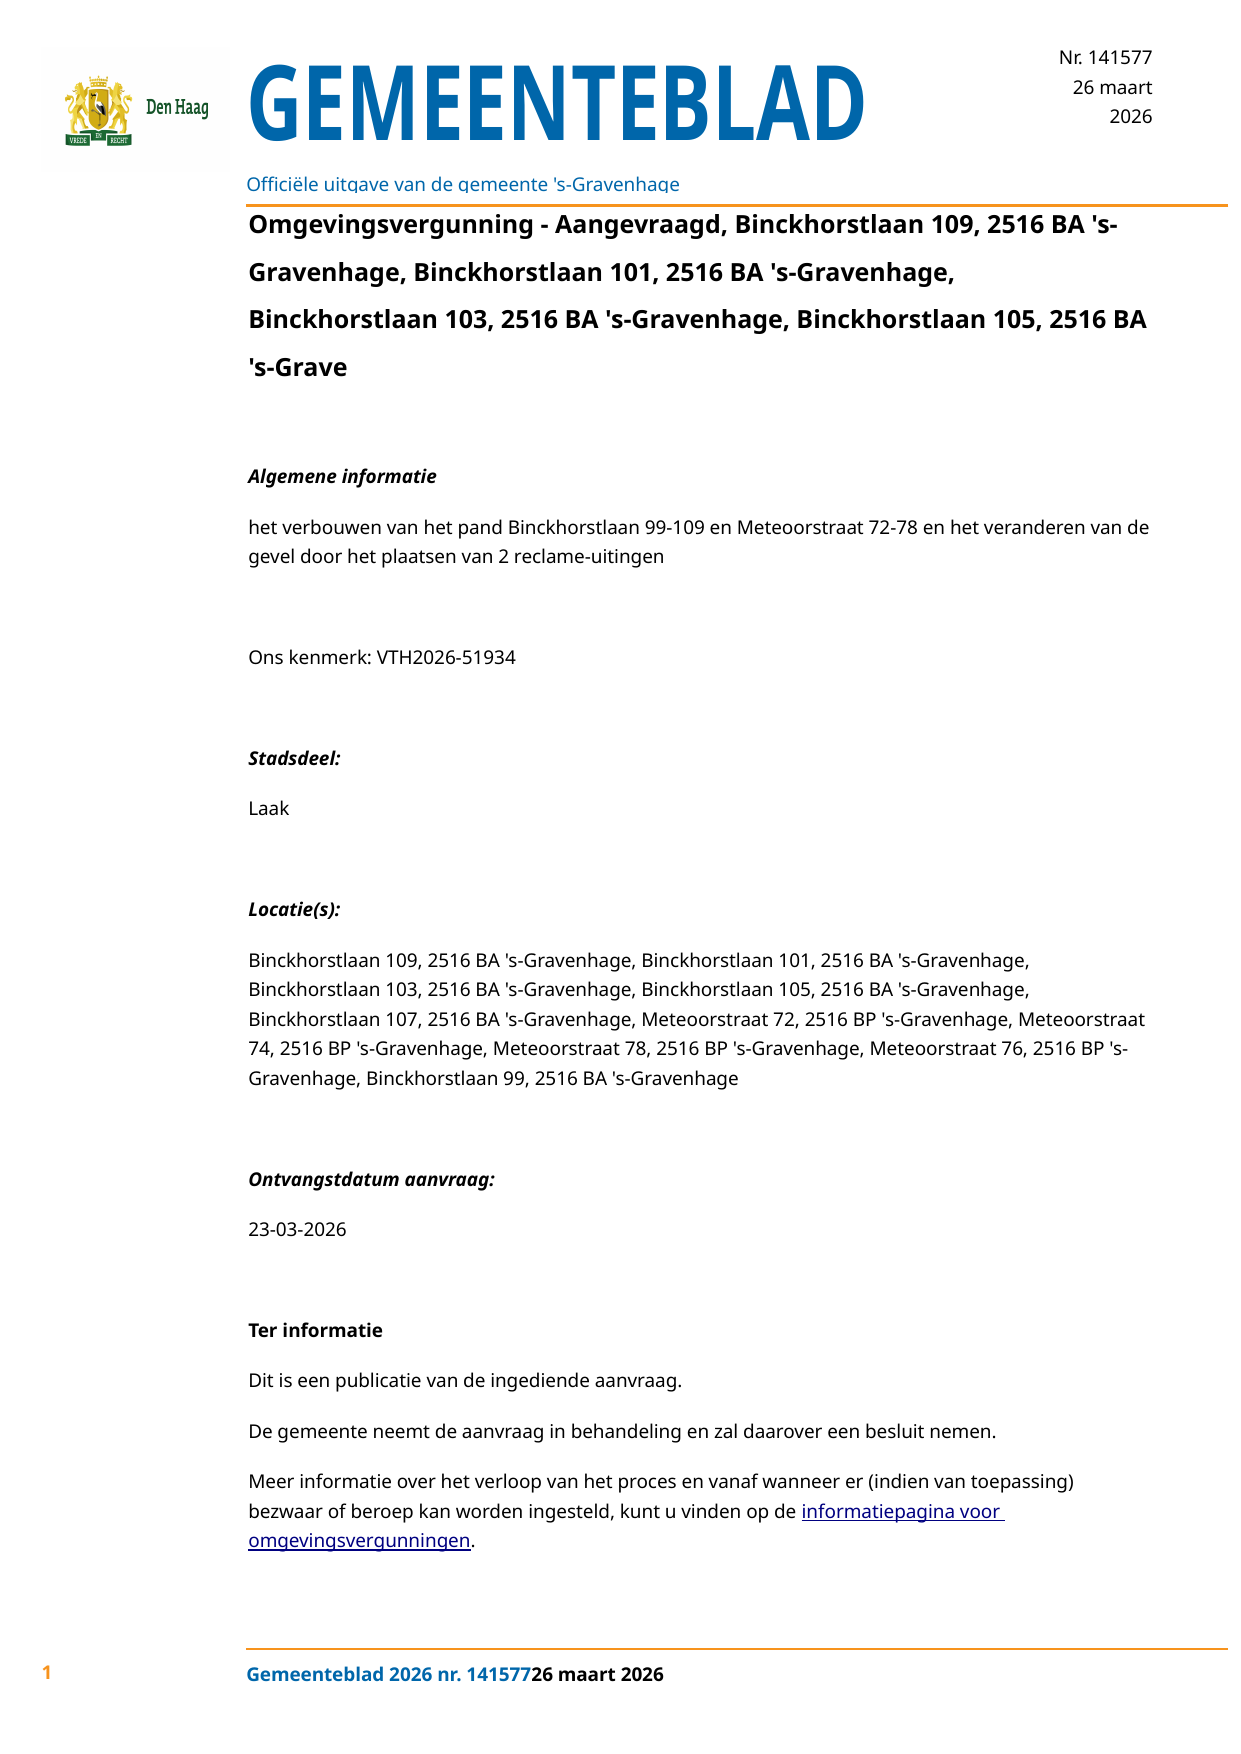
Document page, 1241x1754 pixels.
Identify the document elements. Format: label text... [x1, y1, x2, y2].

text het verbouwen van het pand Binckhorstlaan 99-109 en Meteoorstraat 72-78 en het veranderen van de gevel door het plaatsen van 2 reclame-uitingen [248, 514, 1152, 569]
text Omgevingsvergunning - Aangevraagd, Binckhorstlaan 109, 2516 BA 's-Gravenhage, Binckhorstlaan 101, 2516 BA 's-Gravenhage, Binckhorstlaan 103, 2516 BA 's-Gravenhage, Binckhorstlaan 105, 2516 BA 's-Grave [248, 207, 1152, 384]
text Ons kenmerk: VTH2026-51934 [248, 644, 1152, 670]
text 23-03-2026 [248, 1216, 1152, 1242]
text Algemene informatie [248, 463, 1152, 489]
text Ontvangstdatum aanvraag: [248, 1166, 1152, 1192]
text Ter informatie [248, 1317, 1152, 1343]
text Laak [248, 796, 1152, 821]
text De gemeente neemt de aanvraag in behandeling en zal daarover een besluit nemen. [248, 1418, 1152, 1444]
text Stadsdeel: [248, 745, 1152, 771]
text Meer informatie over het verloop van het proces en vanaf wanneer er (indien van toepassing) bezwaar of beroep kan worden ingesteld, kunt u vinden op de informatiepagina voor omgevingsvergunningen. [248, 1468, 1152, 1553]
text Dit is een publicatie van de ingediende aanvraag. [248, 1368, 1152, 1393]
text Locatie(s): [248, 896, 1152, 922]
text Binckhorstlaan 109, 2516 BA 's-Gravenhage, Binckhorstlaan 101, 2516 BA 's-Gravenhage, Binckhorstlaan 103, 2516 BA 's-Gravenhage, Binckhorstlaan 105, 2516 BA 's-Gravenhage, Binckhorstlaan 107, 2516 BA 's-Gravenhage, Meteoorstraat 72, 2516 BP 's-Gravenhage, Meteoorstraat 74, 2516 BP 's-Gravenhage, Meteoorstraat 78, 2516 BP 's-Gravenhage, Meteoorstraat 76, 2516 BP 's-Gravenhage, Binckhorstlaan 99, 2516 BA 's-Gravenhage [248, 947, 1152, 1091]
picture [41, 47, 231, 172]
